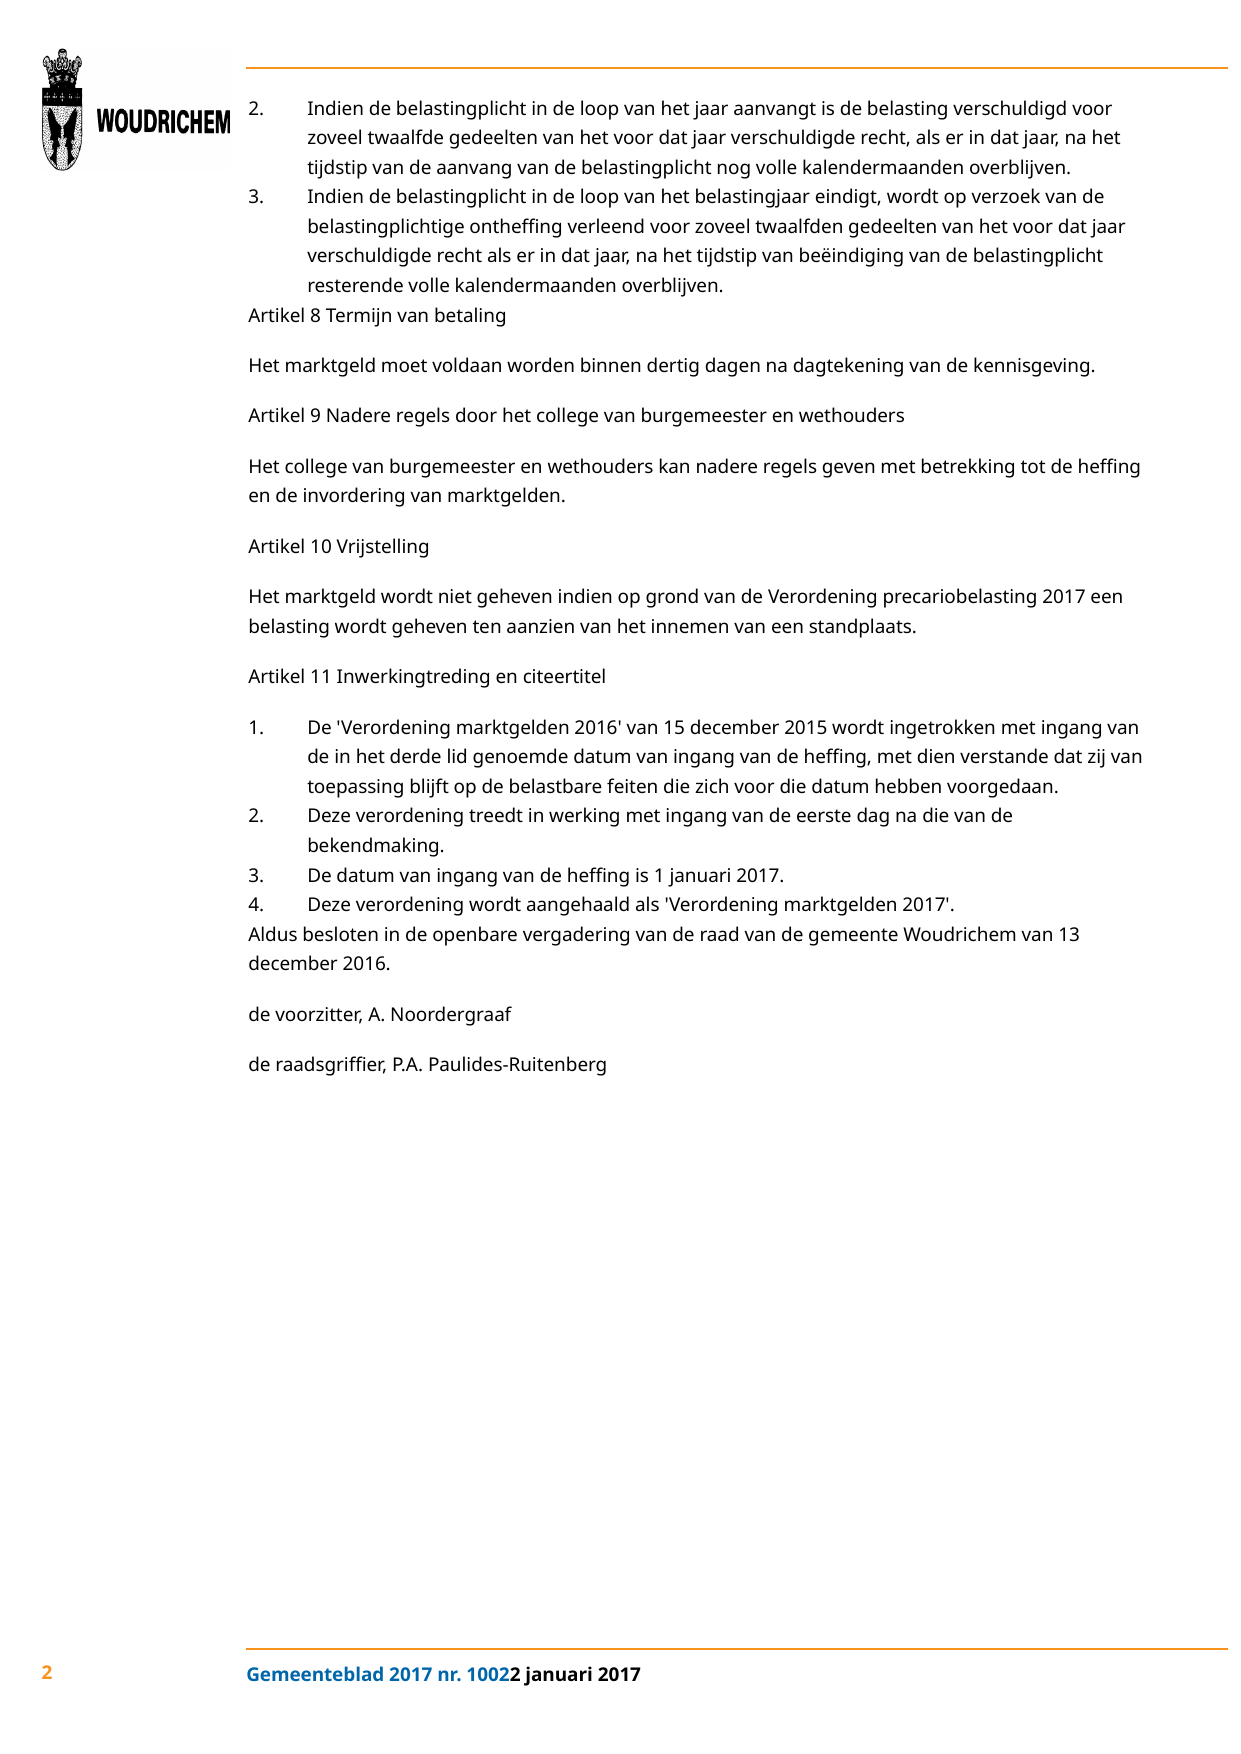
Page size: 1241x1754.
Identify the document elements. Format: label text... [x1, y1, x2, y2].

text de voorzitter, A. Noordergraaf [248, 1001, 1152, 1027]
text Aldus besloten in de openbare vergadering van de raad van de gemeente Woudrichem van 13 december 2016. [248, 921, 1152, 976]
list De 'Verordening marktgelden 2016' van 15 december 2015 wordt ingetrokken met ingang van de in het derde lid genoemde datum van ingang van de heffing, met dien verstande dat zij van toepassing blijft op de belastbare feiten die zich voor die datum hebben voorgedaan. [248, 714, 1152, 799]
text Artikel 10 Vrijstelling [248, 533, 1152, 559]
text de raadsgriffier, P.A. Paulides-Ruitenberg [248, 1051, 1152, 1077]
text Het college van burgemeester en wethouders kan nadere regels geven met betrekking tot de heffing en de invordering van marktgelden. [248, 453, 1152, 508]
text Artikel 8 Termijn van betaling [248, 302, 1152, 328]
list Indien de belastingplicht in de loop van het jaar aanvangt is de belasting verschuldigd voor zoveel twaalfde gedeelten van het voor dat jaar verschuldigde recht, als er in dat jaar, na het tijdstip van de aanvang van de belastingplicht nog volle kalendermaanden overblijven. [248, 95, 1152, 180]
picture [41, 47, 231, 172]
text Het marktgeld moet voldaan worden binnen dertig dagen na dagtekening van de kennisgeving. [248, 352, 1152, 378]
text Artikel 9 Nadere regels door het college van burgemeester en wethouders [248, 403, 1152, 428]
list Deze verordening treedt in werking met ingang van de eerste dag na die van de bekendmaking. [248, 803, 1152, 858]
text Artikel 11 Inwerkingtreding en citeertitel [248, 663, 1152, 689]
list De datum van ingang van de heffing is 1 januari 2017. [248, 862, 1152, 888]
text Het marktgeld wordt niet geheven indien op grond van de Verordening precariobelasting 2017 een belasting wordt geheven ten aanzien van het innemen van een standplaats. [248, 583, 1152, 639]
list Deze verordening wordt aangehaald als 'Verordening marktgelden 2017'. [248, 891, 1152, 917]
list Indien de belastingplicht in de loop van het belastingjaar eindigt, wordt op verzoek van de belastingplichtige ontheffing verleend voor zoveel twaalfden gedeelten van het voor dat jaar verschuldigde recht als er in dat jaar, na het tijdstip van beëindiging van de belastingplicht resterende volle kalendermaanden overblijven. [248, 183, 1152, 298]
